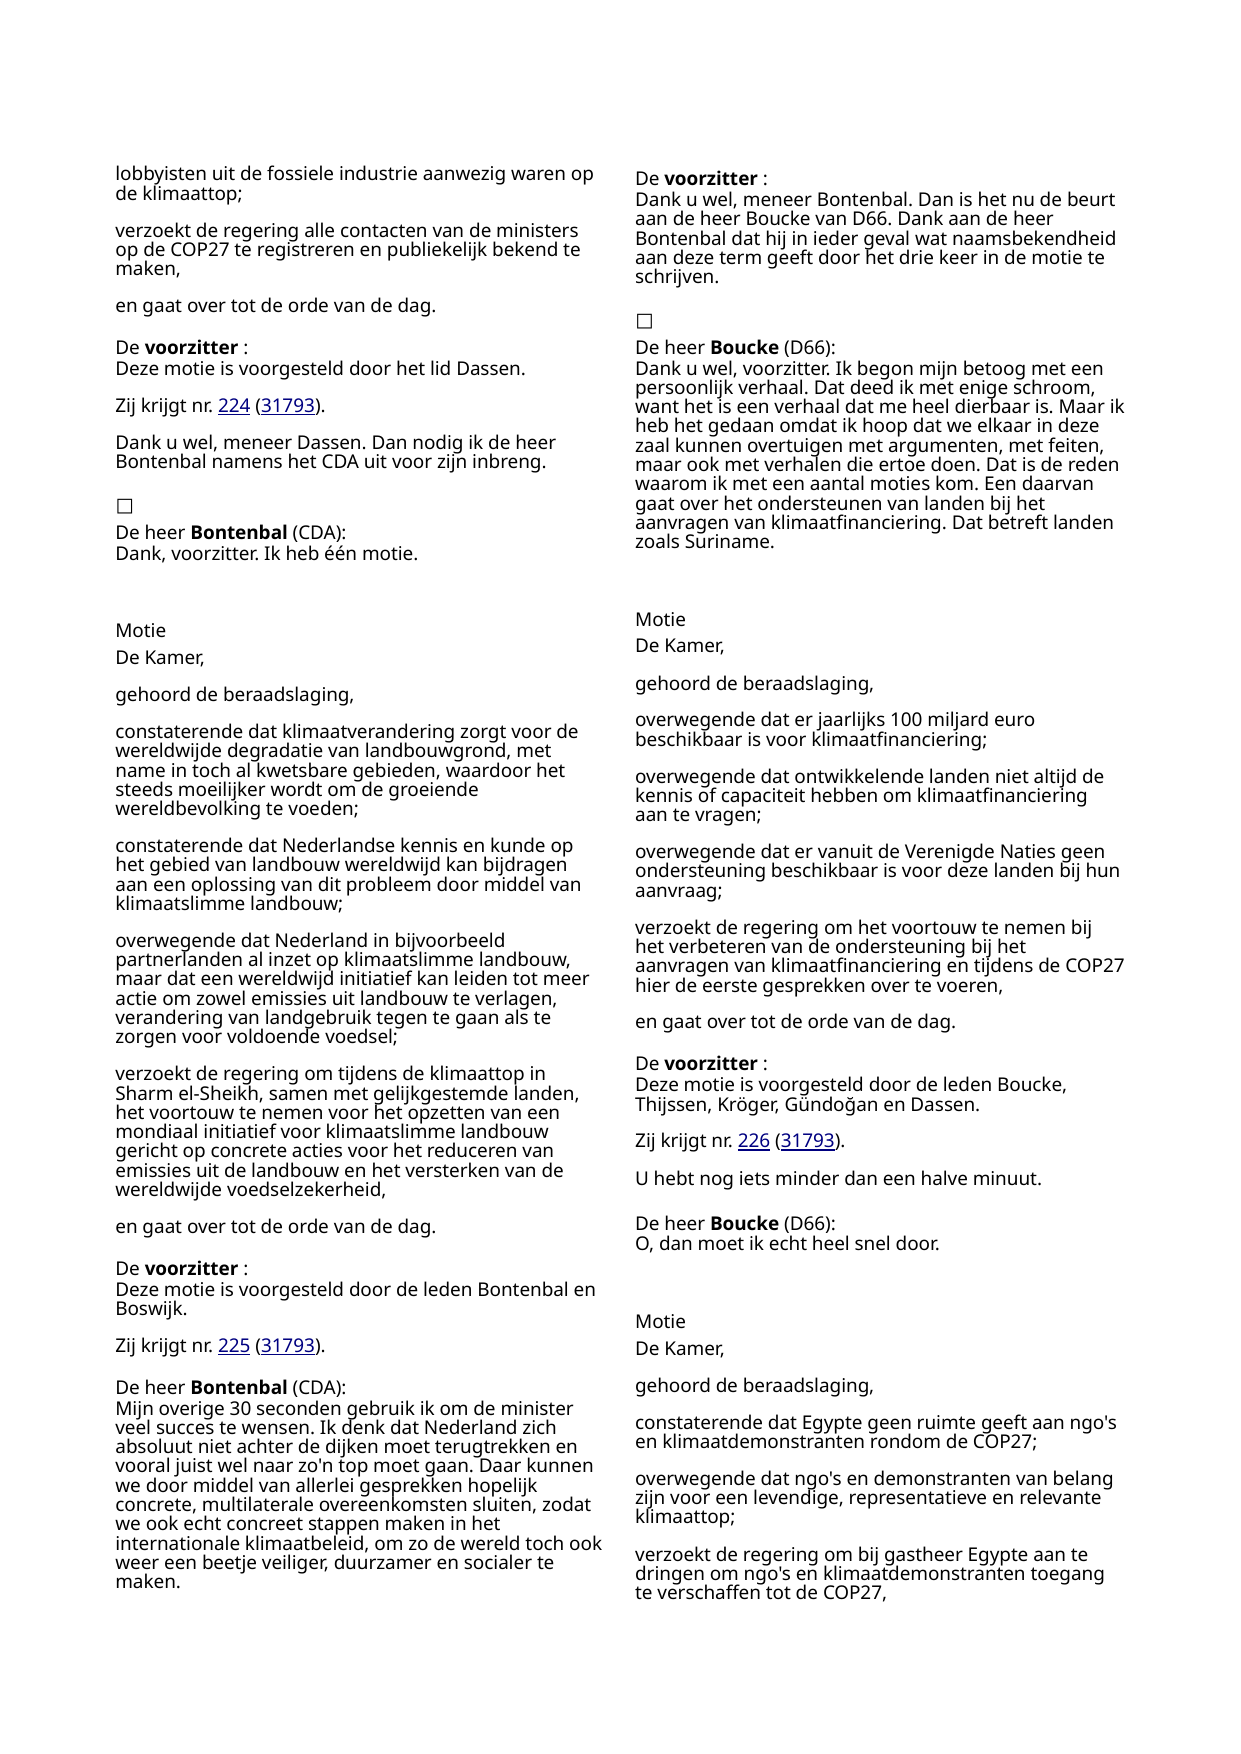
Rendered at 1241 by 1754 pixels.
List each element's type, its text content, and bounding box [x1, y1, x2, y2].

text Motie [635, 606, 1125, 632]
text De heer Bontenbal (CDA): [115, 519, 605, 545]
text De Kamer, [115, 649, 605, 668]
text Dank u wel, meneer Dassen. Dan nodig ik de heer Bontenbal namens het CDA uit voor zijn inbreng. [115, 434, 605, 472]
text en gaat over tot de orde van de dag. [635, 1013, 1125, 1033]
text constaterende dat Egypte geen ruimte geeft aan ngo's en klimaatdemonstranten rondom de COP27; [635, 1414, 1125, 1452]
text De Kamer, [635, 1340, 1125, 1359]
text ⬜ [635, 308, 1125, 334]
text verzoekt de regering om het voortouw te nemen bij het verbeteren van de ondersteuning bij het aanvragen van klimaatfinanciering en tijdens de COP27 hier de eerste gesprekken over te voeren, [635, 919, 1125, 996]
text Motie [635, 1308, 1125, 1334]
text Zij krijgt nr. 225 (31793). [115, 1337, 605, 1356]
text De voorzitter : [115, 334, 605, 360]
text De heer Boucke (D66): [635, 1210, 1125, 1235]
text gehoord de beraadslaging, [115, 686, 605, 705]
text Deze motie is voorgesteld door het lid Dassen. [115, 360, 605, 379]
text Dank u wel, meneer Bontenbal. Dan is het nu de beurt aan de heer Boucke van D66. Dank aan de heer Bontenbal dat hij in ieder geval wat naamsbekendheid aan deze term geeft door het drie keer in de motie te schrijven. [635, 191, 1125, 287]
text U hebt nog iets minder dan een halve minuut. [635, 1169, 1125, 1189]
text overwegende dat ngo's en demonstranten van belang zijn voor een levendige, representatieve en relevante klimaattop; [635, 1470, 1125, 1528]
text De voorzitter : [115, 1255, 605, 1281]
text gehoord de beraadslaging, [635, 674, 1125, 694]
text ⬜ [115, 493, 605, 519]
text lobbyisten uit de fossiele industrie aanwezig waren op de klimaattop; [115, 165, 605, 204]
text De voorzitter : [635, 165, 1125, 191]
text constaterende dat Nederlandse kennis en kunde op het gebied van landbouw wereldwijd kan bijdragen aan een oplossing van dit probleem door middel van klimaatslimme landbouw; [115, 837, 605, 914]
text De heer Boucke (D66): [635, 334, 1125, 360]
text overwegende dat er jaarlijks 100 miljard euro beschikbaar is voor klimaatfinanciering; [635, 711, 1125, 750]
text Mijn overige 30 seconden gebruik ik om de minister veel succes te wensen. Ik denk dat Nederland zich absoluut niet achter de dijken moet terugtrekken en vooral juist wel naar zo'n top moet gaan. Daar kunnen we door middel van allerlei gesprekken hopelijk concrete, multilaterale overeenkomsten sluiten, zodat we ook echt concreet stappen maken in het internationale klimaatbeleid, om zo de wereld toch ook weer een beetje veiliger, duurzamer en socialer te maken. [115, 1399, 605, 1592]
text overwegende dat Nederland in bijvoorbeeld partnerlanden al inzet op klimaatslimme landbouw, maar dat een wereldwijd initiatief kan leiden tot meer actie om zowel emissies uit landbouw te verlagen, verandering van landgebruik tegen te gaan als te zorgen voor voldoende voedsel; [115, 932, 605, 1047]
text De Kamer, [635, 637, 1125, 657]
text Zij krijgt nr. 226 (31793). [635, 1132, 1125, 1152]
text De voorzitter : [635, 1051, 1125, 1076]
text constaterende dat klimaatverandering zorgt voor de wereldwijde degradatie van landbouwgrond, met name in toch al kwetsbare gebieden, waardoor het steeds moeilijker wordt om de groeiende wereldbevolking te voeden; [115, 723, 605, 819]
text O, dan moet ik echt heel snel door. [635, 1235, 1125, 1255]
text Dank u wel, voorzitter. Ik begon mijn betoog met een persoonlijk verhaal. Dat deed ik met enige schroom, want het is een verhaal dat me heel dierbaar is. Maar ik heb het gedaan omdat ik hoop dat we elkaar in deze zaal kunnen overtuigen met argumenten, met feiten, maar ook met verhalen die ertoe doen. Dat is de reden waarom ik met een aantal moties kom. Een daarvan gaat over het ondersteunen van landen bij het aanvragen van klimaatfinanciering. Dat betreft landen zoals Suriname. [635, 360, 1125, 552]
text overwegende dat er vanuit de Verenigde Naties geen ondersteuning beschikbaar is voor deze landen bij hun aanvraag; [635, 843, 1125, 901]
text verzoekt de regering alle contacten van de ministers op de COP27 te registreren en publiekelijk bekend te maken, [115, 222, 605, 279]
text gehoord de beraadslaging, [635, 1377, 1125, 1396]
text De heer Bontenbal (CDA): [115, 1374, 605, 1399]
text Deze motie is voorgesteld door de leden Boucke, Thijssen, Kröger, Gündoğan en Dassen. [635, 1076, 1125, 1115]
text overwegende dat ontwikkelende landen niet altijd de kennis of capaciteit hebben om klimaatfinanciering aan te vragen; [635, 768, 1125, 826]
text verzoekt de regering om tijdens de klimaattop in Sharm el-Sheikh, samen met gelijkgestemde landen, het voortouw te nemen voor het opzetten van een mondiaal initiatief voor klimaatslimme landbouw gericht op concrete acties voor het reduceren van emissies uit de landbouw en het versterken van de wereldwijde voedselzekerheid, [115, 1065, 605, 1200]
text en gaat over tot de orde van de dag. [115, 297, 605, 316]
text Deze motie is voorgesteld door de leden Bontenbal en Boswijk. [115, 1281, 605, 1319]
text en gaat over tot de orde van de dag. [115, 1218, 605, 1237]
text Dank, voorzitter. Ik heb één motie. [115, 545, 605, 564]
text Motie [115, 617, 605, 643]
text Zij krijgt nr. 224 (31793). [115, 397, 605, 416]
text verzoekt de regering om bij gastheer Egypte aan te dringen om ngo's en klimaatdemonstranten toegang te verschaffen tot de COP27, [635, 1546, 1125, 1603]
